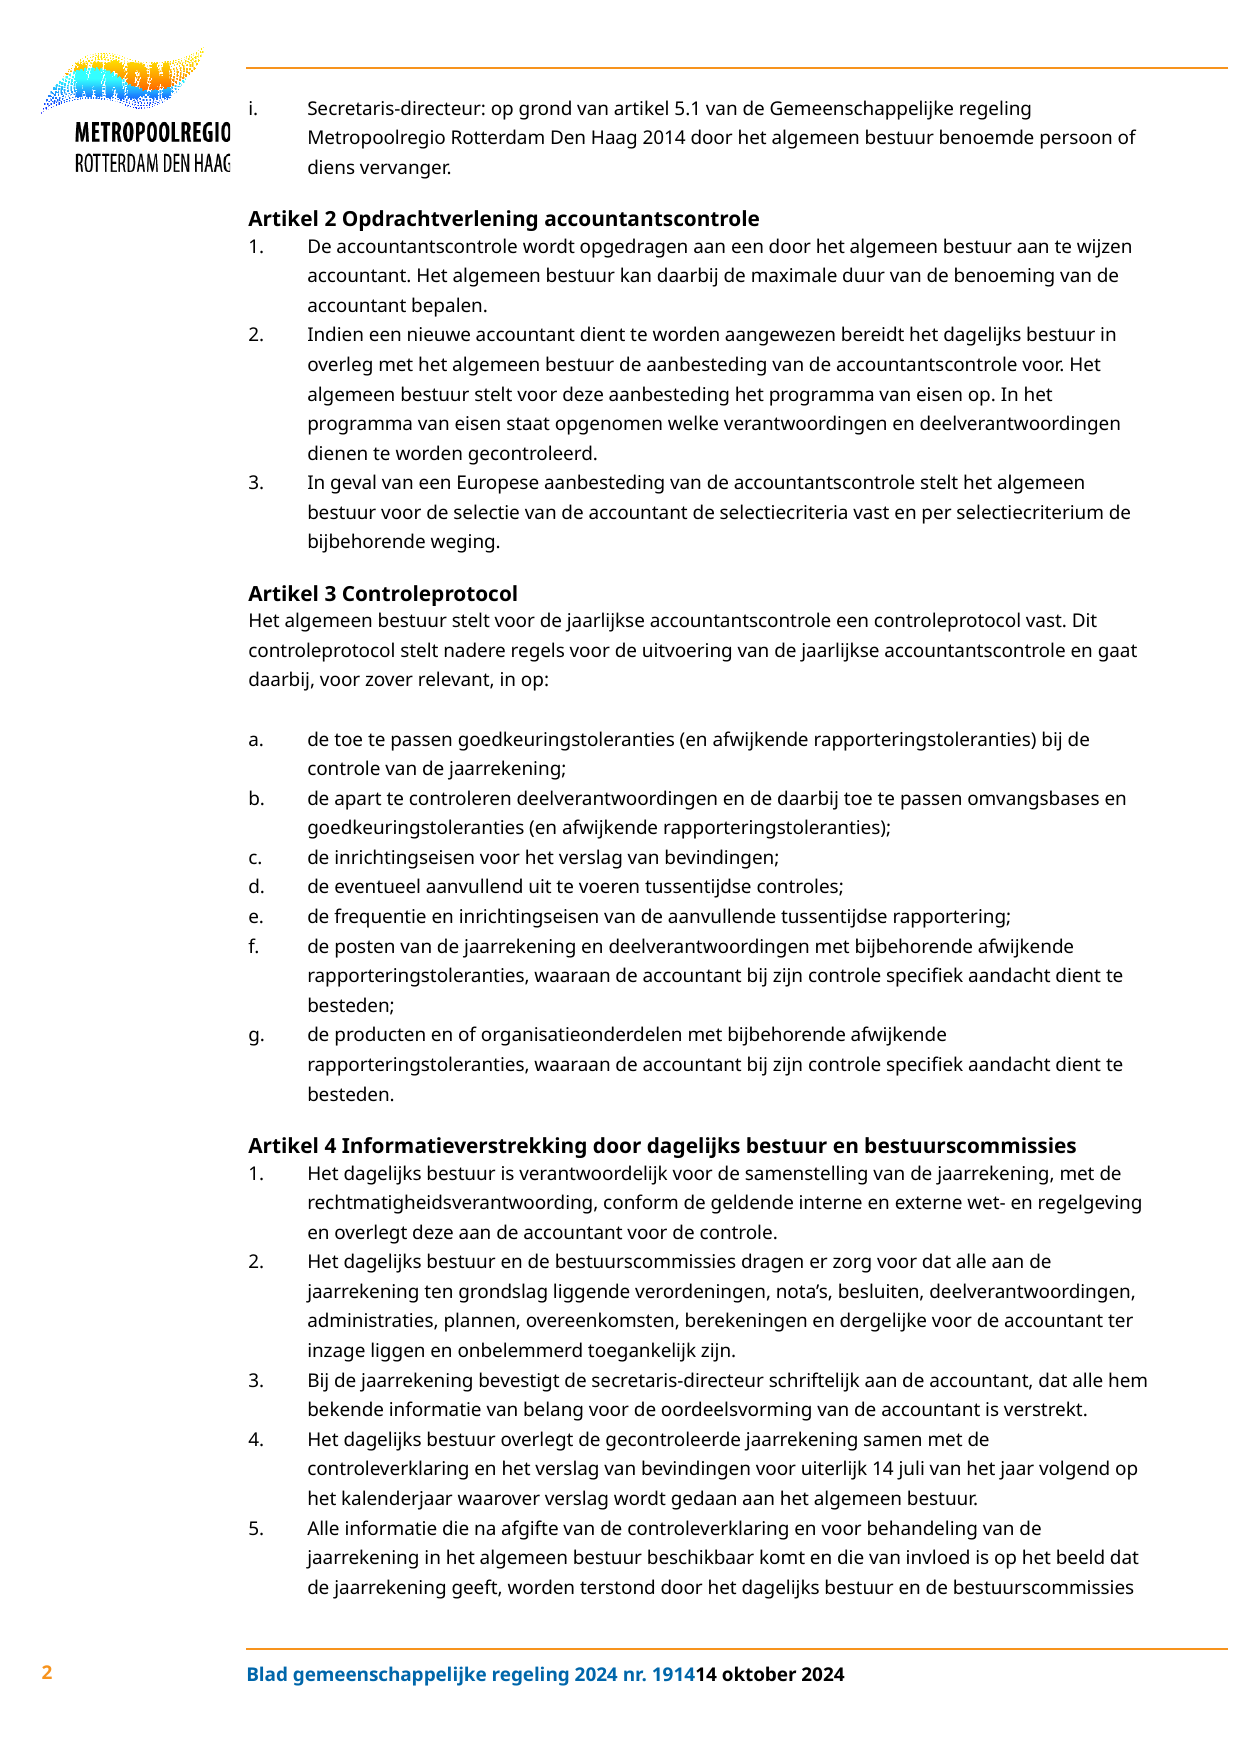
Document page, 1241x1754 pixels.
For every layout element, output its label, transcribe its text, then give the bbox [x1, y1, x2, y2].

list Indien een nieuwe accountant dient te worden aangewezen bereidt het dagelijks bestuur in overleg met het algemeen bestuur de aanbesteding van de accountantscontrole voor. Het algemeen bestuur stelt voor deze aanbesteding het programma van eisen op. In het programma van eisen staat opgenomen welke verantwoordingen en deelverantwoordingen dienen te worden gecontroleerd. [248, 322, 1152, 466]
list In geval van een Europese aanbesteding van de accountantscontrole stelt het algemeen bestuur voor de selectie van de accountant de selectiecriteria vast en per selectiecriterium de bijbehorende weging. [248, 469, 1152, 554]
list Het dagelijks bestuur is verantwoordelijk voor de samenstelling van de jaarrekening, met de rechtmatigheidsverantwoording, conform de geldende interne en externe wet- en regelgeving en overlegt deze aan de accountant voor de controle. [248, 1160, 1152, 1244]
text Artikel 3 Controleprotocol [248, 579, 1152, 607]
list Het dagelijks bestuur overlegt de gecontroleerde jaarrekening samen met de controleverklaring en het verslag van bevindingen voor uiterlijk 14 juli van het jaar volgend op het kalenderjaar waarover verslag wordt gedaan aan het algemeen bestuur. [248, 1426, 1152, 1511]
text Het algemeen bestuur stelt voor de jaarlijkse accountantscontrole een controleprotocol vast. Dit controleprotocol stelt nadere regels voor de uitvoering van de jaarlijkse accountantscontrole en gaat daarbij, voor zover relevant, in op: [248, 607, 1152, 692]
list De accountantscontrole wordt opgedragen aan een door het algemeen bestuur aan te wijzen accountant. Het algemeen bestuur kan daarbij de maximale duur van de benoeming van de accountant bepalen. [248, 233, 1152, 318]
list de apart te controleren deelverantwoordingen en de daarbij toe te passen omvangsbases en goedkeuringstoleranties (en afwijkende rapporteringstoleranties); [248, 785, 1152, 840]
list de inrichtingseisen voor het verslag van bevindingen; [248, 844, 1152, 870]
list de toe te passen goedkeuringstoleranties (en afwijkende rapporteringstoleranties) bij de controle van de jaarrekening; [248, 726, 1152, 781]
list Bij de jaarrekening bevestigt de secretaris-directeur schriftelijk aan de accountant, dat alle hem bekende informatie van belang voor de oordeelsvorming van de accountant is verstrekt. [248, 1367, 1152, 1422]
picture [41, 47, 231, 172]
list Het dagelijks bestuur en de bestuurscommissies dragen er zorg voor dat alle aan de jaarrekening ten grondslag liggende verordeningen, nota’s, besluiten, deelverantwoordingen, administraties, plannen, overeenkomsten, berekeningen en dergelijke voor de accountant ter inzage liggen en onbelemmerd toegankelijk zijn. [248, 1248, 1152, 1363]
text Artikel 2 Opdrachtverlening accountantscontrole [248, 204, 1152, 233]
text Artikel 4 Informatieverstrekking door dagelijks bestuur en bestuurscommissies [248, 1131, 1152, 1160]
list de producten en of organisatieonderdelen met bijbehorende afwijkende rapporteringstoleranties, waaraan de accountant bij zijn controle specifiek aandacht dient te besteden. [248, 1022, 1152, 1107]
list Alle informatie die na afgifte van de controleverklaring en voor behandeling van de jaarrekening in het algemeen bestuur beschikbaar komt en die van invloed is op het beeld dat de jaarrekening geeft, worden terstond door het dagelijks bestuur en de bestuurscommissies [248, 1515, 1152, 1599]
list Secretaris-directeur: op grond van artikel 5.1 van de Gemeenschappelijke regeling Metropoolregio Rotterdam Den Haag 2014 door het algemeen bestuur benoemde persoon of diens vervanger. [248, 95, 1152, 180]
list de eventueel aanvullend uit te voeren tussentijdse controles; [248, 874, 1152, 899]
list de posten van de jaarrekening en deelverantwoordingen met bijbehorende afwijkende rapporteringstoleranties, waaraan de accountant bij zijn controle specifiek aandacht dient te besteden; [248, 933, 1152, 1018]
list de frequentie en inrichtingseisen van de aanvullende tussentijdse rapportering; [248, 903, 1152, 929]
